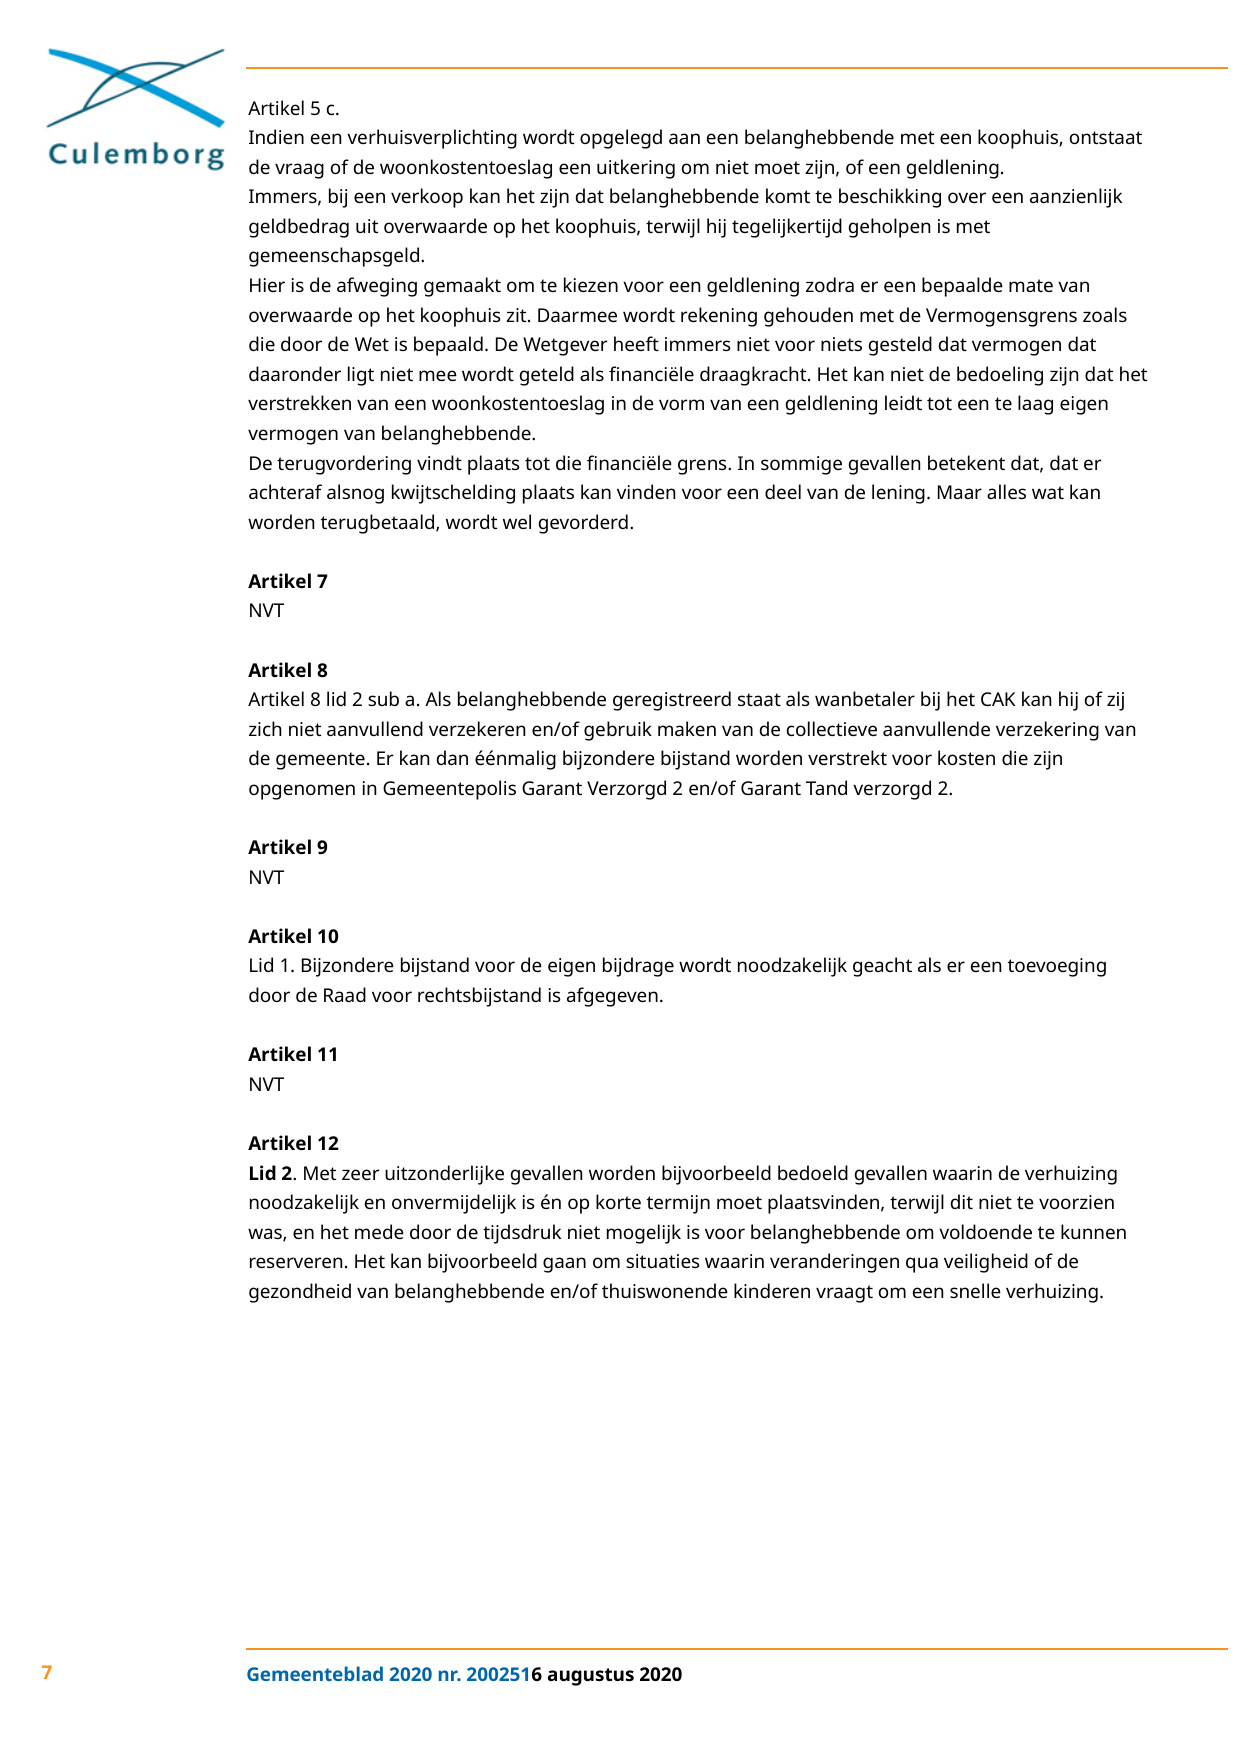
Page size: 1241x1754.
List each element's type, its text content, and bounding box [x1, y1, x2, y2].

text NVT [248, 598, 1152, 623]
text Hier is de afweging gemaakt om te kiezen voor een geldlening zodra er een bepaalde mate van overwaarde op het koophuis zit. Daarmee wordt rekening gehouden met de Vermogensgrens zoals die door de Wet is bepaald. De Wetgever heeft immers niet voor niets gesteld dat vermogen dat daaronder ligt niet mee wordt geteld als financiële draagkracht. Het kan niet de bedoeling zijn dat het verstrekken van een woonkostentoeslag in de vorm van een geldlening leidt tot een te laag eigen vermogen van belanghebbende. [248, 272, 1152, 446]
text NVT [248, 1071, 1152, 1097]
text De terugvordering vindt plaats tot die financiële grens. In sommige gevallen betekent dat, dat er achteraf alsnog kwijtschelding plaats kan vinden voor een deel van de lening. Maar alles wat kan worden terugbetaald, wordt wel gevorderd. [248, 450, 1152, 535]
text Artikel 8 lid 2 sub a. Als belanghebbende geregistreerd staat als wanbetaler bij het CAK kan hij of zij zich niet aanvullend verzekeren en/of gebruik maken van de collectieve aanvullende verzekering van de gemeente. Er kan dan éénmalig bijzondere bijstand worden verstrekt voor kosten die zijn opgenomen in Gemeentepolis Garant Verzorgd 2 en/of Garant Tand verzorgd 2. [248, 686, 1152, 801]
text Artikel 8 [248, 657, 1152, 683]
text Lid 2. Met zeer uitzonderlijke gevallen worden bijvoorbeeld bedoeld gevallen waarin de verhuizing noodzakelijk en onvermijdelijk is én op korte termijn moet plaatsvinden, terwijl dit niet te voorzien was, en het mede door de tijdsdruk niet mogelijk is voor belanghebbende om voldoende te kunnen reserveren. Het kan bijvoorbeeld gaan om situaties waarin veranderingen qua veiligheid of de gezondheid van belanghebbende en/of thuiswonende kinderen vraagt om een snelle verhuizing. [248, 1160, 1152, 1304]
text Artikel 9 [248, 834, 1152, 860]
text Indien een verhuisverplichting wordt opgelegd aan een belanghebbende met een koophuis, ontstaat de vraag of de woonkostentoeslag een uitkering om niet moet zijn, of een geldlening. [248, 124, 1152, 180]
text Artikel 7 [248, 568, 1152, 594]
text NVT [248, 864, 1152, 890]
text Artikel 10 [248, 923, 1152, 949]
text Artikel 5 c. [248, 95, 1152, 121]
text Artikel 12 [248, 1130, 1152, 1156]
text Immers, bij een verkoop kan het zijn dat belanghebbende komt te beschikking over een aanzienlijk geldbedrag uit overwaarde op het koophuis, terwijl hij tegelijkertijd geholpen is met gemeenschapsgeld. [248, 183, 1152, 268]
picture [41, 47, 231, 172]
text Lid 1. Bijzondere bijstand voor de eigen bijdrage wordt noodzakelijk geacht als er een toevoeging door de Raad voor rechtsbijstand is afgegeven. [248, 953, 1152, 1008]
text Artikel 11 [248, 1041, 1152, 1067]
